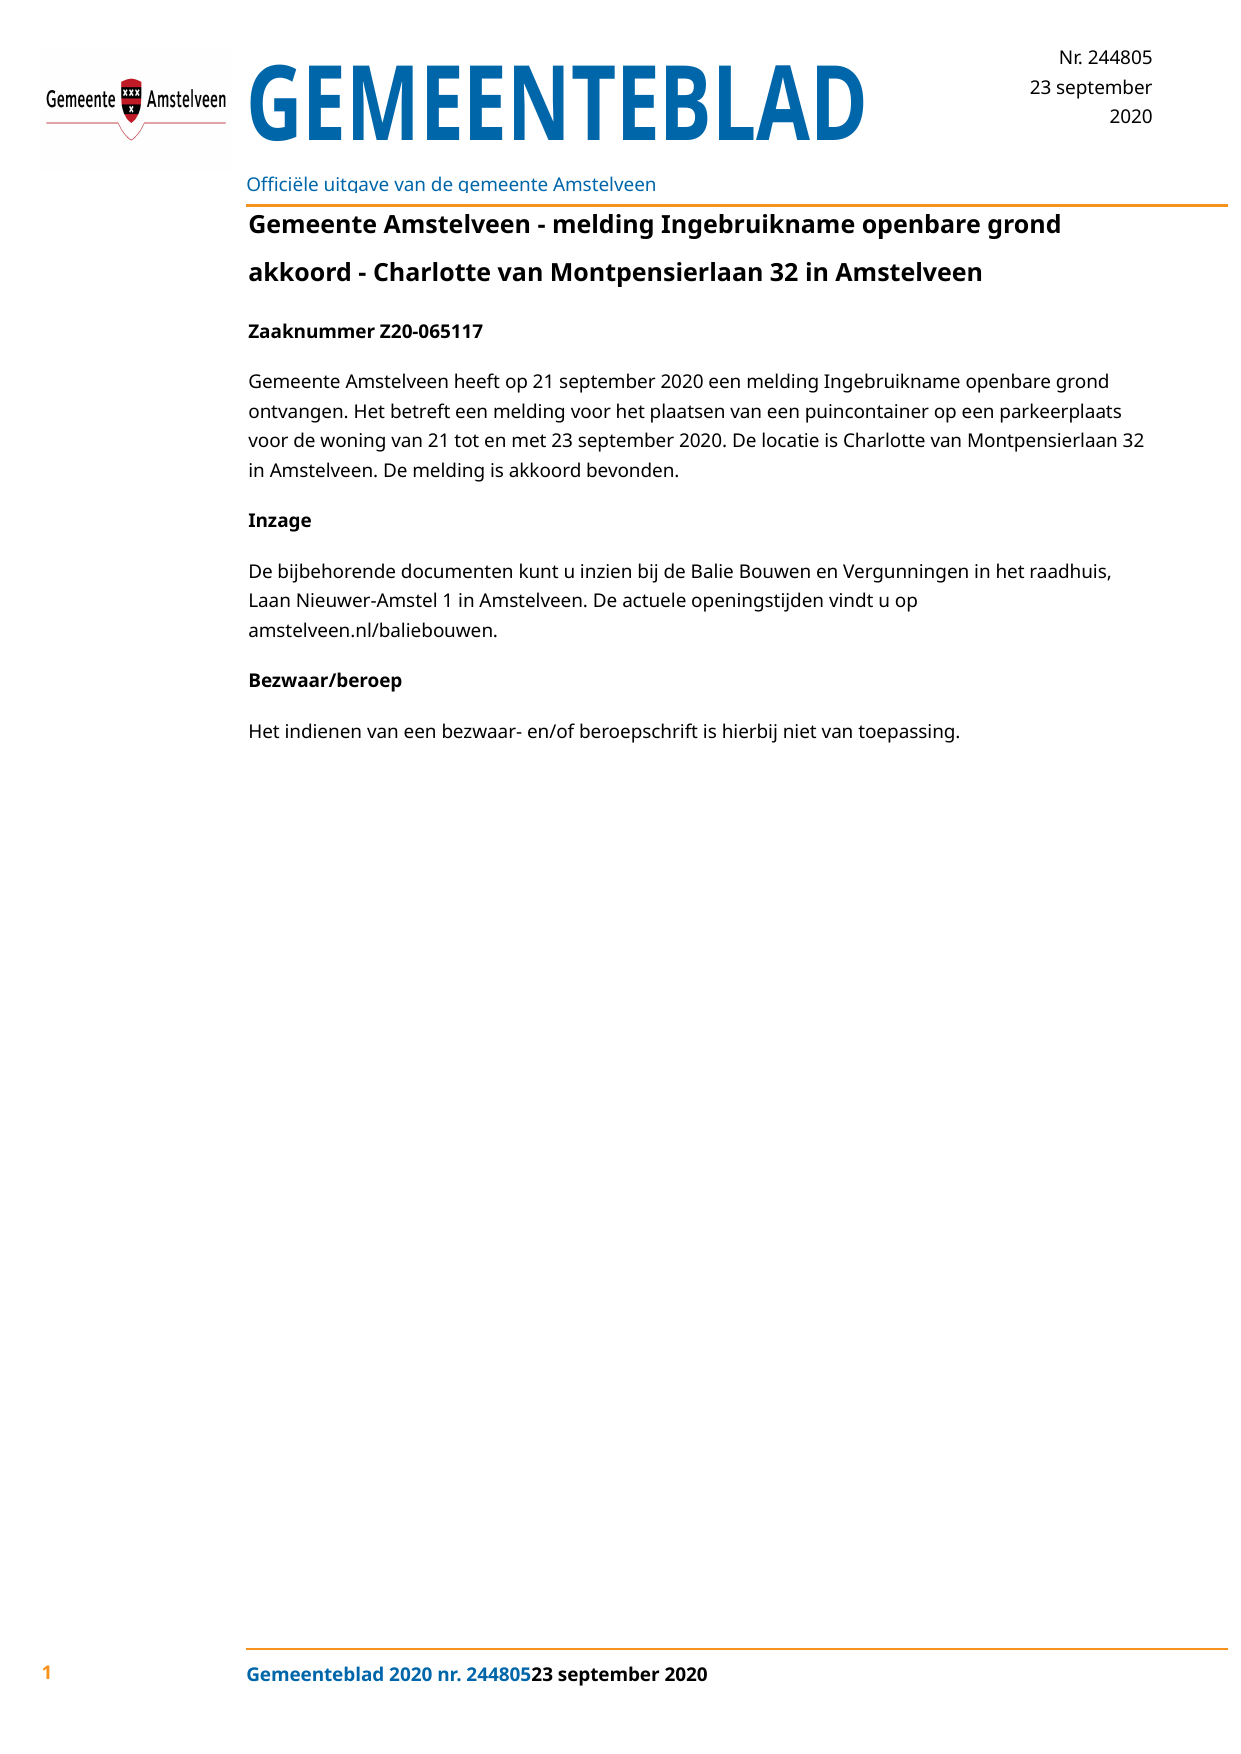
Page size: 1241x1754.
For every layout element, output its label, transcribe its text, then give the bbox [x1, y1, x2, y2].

text Gemeente Amstelveen - melding Ingebruikname openbare grond akkoord - Charlotte van Montpensierlaan 32 in Amstelveen [248, 207, 1152, 288]
picture [41, 47, 231, 172]
text Gemeente Amstelveen heeft op 21 september 2020 een melding Ingebruikname openbare grond ontvangen. Het betreft een melding voor het plaatsen van een puincontainer op een parkeerplaats voor de woning van 21 tot en met 23 september 2020. De locatie is Charlotte van Montpensierlaan 32 in Amstelveen. De melding is akkoord bevonden. [248, 368, 1152, 483]
text Zaaknummer Z20-065117 [248, 318, 1152, 344]
text Bezwaar/beroep [248, 667, 1152, 693]
text De bijbehorende documenten kunt u inzien bij de Balie Bouwen en Vergunningen in het raadhuis, Laan Nieuwer-Amstel 1 in Amstelveen. De actuele openingstijden vindt u op amstelveen.nl/baliebouwen. [248, 558, 1152, 643]
text Het indienen van een bezwaar- en/of beroepschrift is hierbij niet van toepassing. [248, 718, 1152, 744]
text Inzage [248, 507, 1152, 533]
